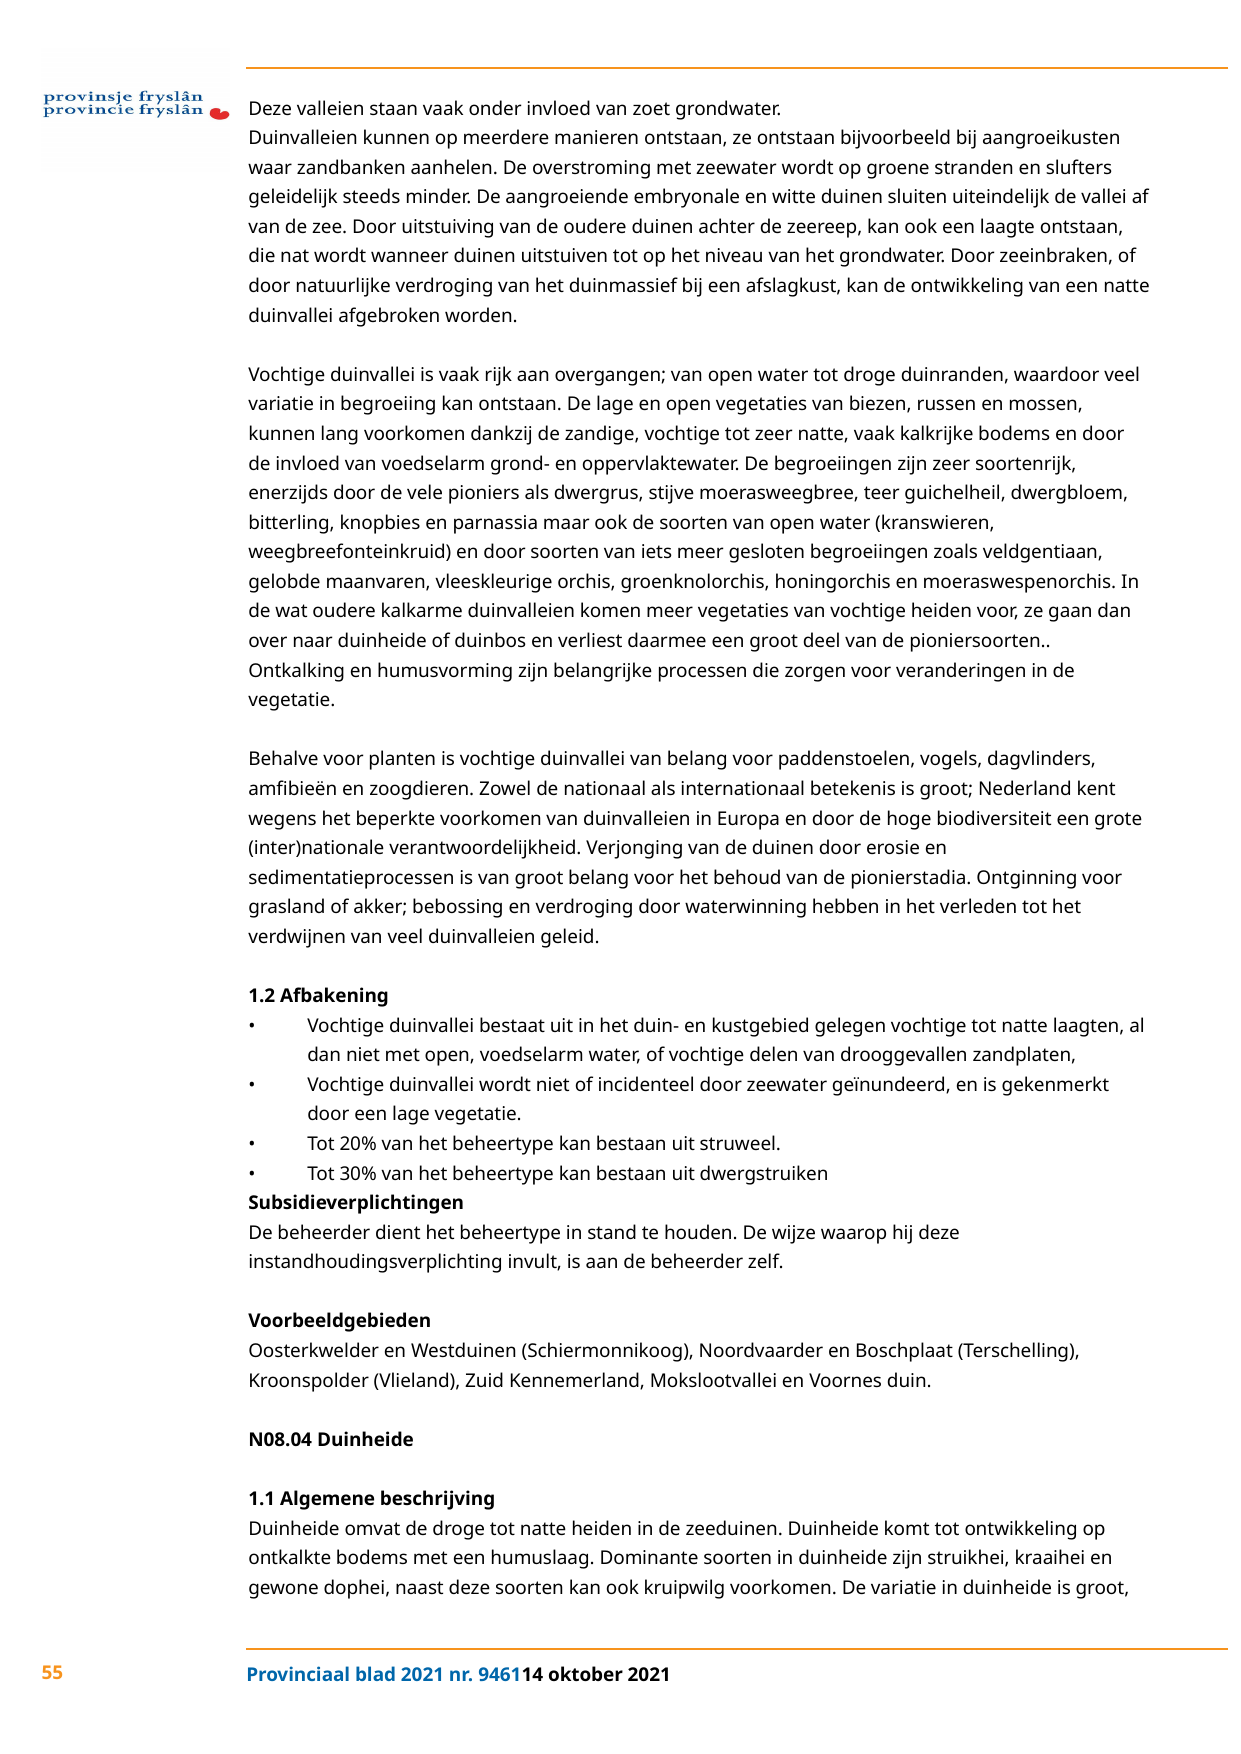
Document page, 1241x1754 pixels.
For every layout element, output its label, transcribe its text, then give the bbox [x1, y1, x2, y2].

list Tot 20% van het beheertype kan bestaan uit struweel. [248, 1130, 1152, 1156]
list Vochtige duinvallei bestaat uit in het duin- en kustgebied gelegen vochtige tot natte laagten, al dan niet met open, voedselarm water, of vochtige delen van drooggevallen zandplaten, [248, 1012, 1152, 1067]
list Tot 30% van het beheertype kan bestaan uit dwergstruiken [248, 1160, 1152, 1186]
text Oosterkwelder en Westduinen (Schiermonnikoog), Noordvaarder en Boschplaat (Terschelling), Kroonspolder (Vlieland), Zuid Kennemerland, Mokslootvallei en Voornes duin. [248, 1337, 1152, 1393]
text Behalve voor planten is vochtige duinvallei van belang voor paddenstoelen, vogels, dagvlinders, amfibieën en zoogdieren. Zowel de nationaal als internationaal betekenis is groot; Nederland kent wegens het beperkte voorkomen van duinvalleien in Europa en door de hoge biodiversiteit een grote (inter)nationale verantwoordelijkheid. Verjonging van de duinen door erosie en sedimentatieprocessen is van groot belang voor het behoud van de pionierstadia. Ontginning voor grasland of akker; bebossing en verdroging door waterwinning hebben in het verleden tot het verdwijnen van veel duinvalleien geleid. [248, 746, 1152, 949]
picture [41, 47, 231, 172]
text Duinvalleien kunnen op meerdere manieren ontstaan, ze ontstaan bijvoorbeeld bij aangroeikusten waar zandbanken aanhelen. De overstroming met zeewater wordt op groene stranden en slufters geleidelijk steeds minder. De aangroeiende embryonale en witte duinen sluiten uiteindelijk de vallei af van de zee. Door uitstuiving van de oudere duinen achter de zeereep, kan ook een laagte ontstaan, die nat wordt wanneer duinen uitstuiven tot op het niveau van het grondwater. Door zeeinbraken, of door natuurlijke verdroging van het duinmassief bij een afslagkust, kan de ontwikkeling van een natte duinvallei afgebroken worden. [248, 124, 1152, 328]
text 1.1 Algemene beschrijving [248, 1485, 1152, 1511]
text Vochtige duinvallei is vaak rijk aan overgangen; van open water tot droge duinranden, waardoor veel variatie in begroeiing kan ontstaan. De lage en open vegetaties van biezen, russen en mossen, kunnen lang voorkomen dankzij de zandige, vochtige tot zeer natte, vaak kalkrijke bodems en door de invloed van voedselarm grond- en oppervlaktewater. De begroeiingen zijn zeer soortenrijk, enerzijds door de vele pioniers als dwergrus, stijve moerasweegbree, teer guichelheil, dwergbloem, bitterling, knopbies en parnassia maar ook de soorten van open water (kranswieren, weegbreefonteinkruid) en door soorten van iets meer gesloten begroeiingen zoals veldgentiaan, gelobde maanvaren, vleeskleurige orchis, groenknolorchis, honingorchis en moeraswespenorchis. In de wat oudere kalkarme duinvalleien komen meer vegetaties van vochtige heiden voor, ze gaan dan over naar duinheide of duinbos en verliest daarmee een groot deel van de pioniersoorten.. Ontkalking en humusvorming zijn belangrijke processen die zorgen voor veranderingen in de vegetatie. [248, 361, 1152, 712]
text Duinheide omvat de droge tot natte heiden in de zeeduinen. Duinheide komt tot ontwikkeling op ontkalkte bodems met een humuslaag. Dominante soorten in duinheide zijn struikhei, kraaihei en gewone dophei, naast deze soorten kan ook kruipwilg voorkomen. De variatie in duinheide is groot, [248, 1515, 1152, 1600]
text Deze valleien staan vaak onder invloed van zoet grondwater. [248, 95, 1152, 121]
text Voorbeeldgebieden [248, 1308, 1152, 1333]
text Subsidieverplichtingen [248, 1189, 1152, 1215]
text N08.04 Duinheide [248, 1426, 1152, 1452]
text 1.2 Afbakening [248, 982, 1152, 1008]
text De beheerder dient het beheertype in stand te houden. De wijze waarop hij deze instandhoudingsverplichting invult, is aan de beheerder zelf. [248, 1219, 1152, 1274]
list Vochtige duinvallei wordt niet of incidenteel door zeewater geïnundeerd, en is gekenmerkt door een lage vegetatie. [248, 1071, 1152, 1126]
